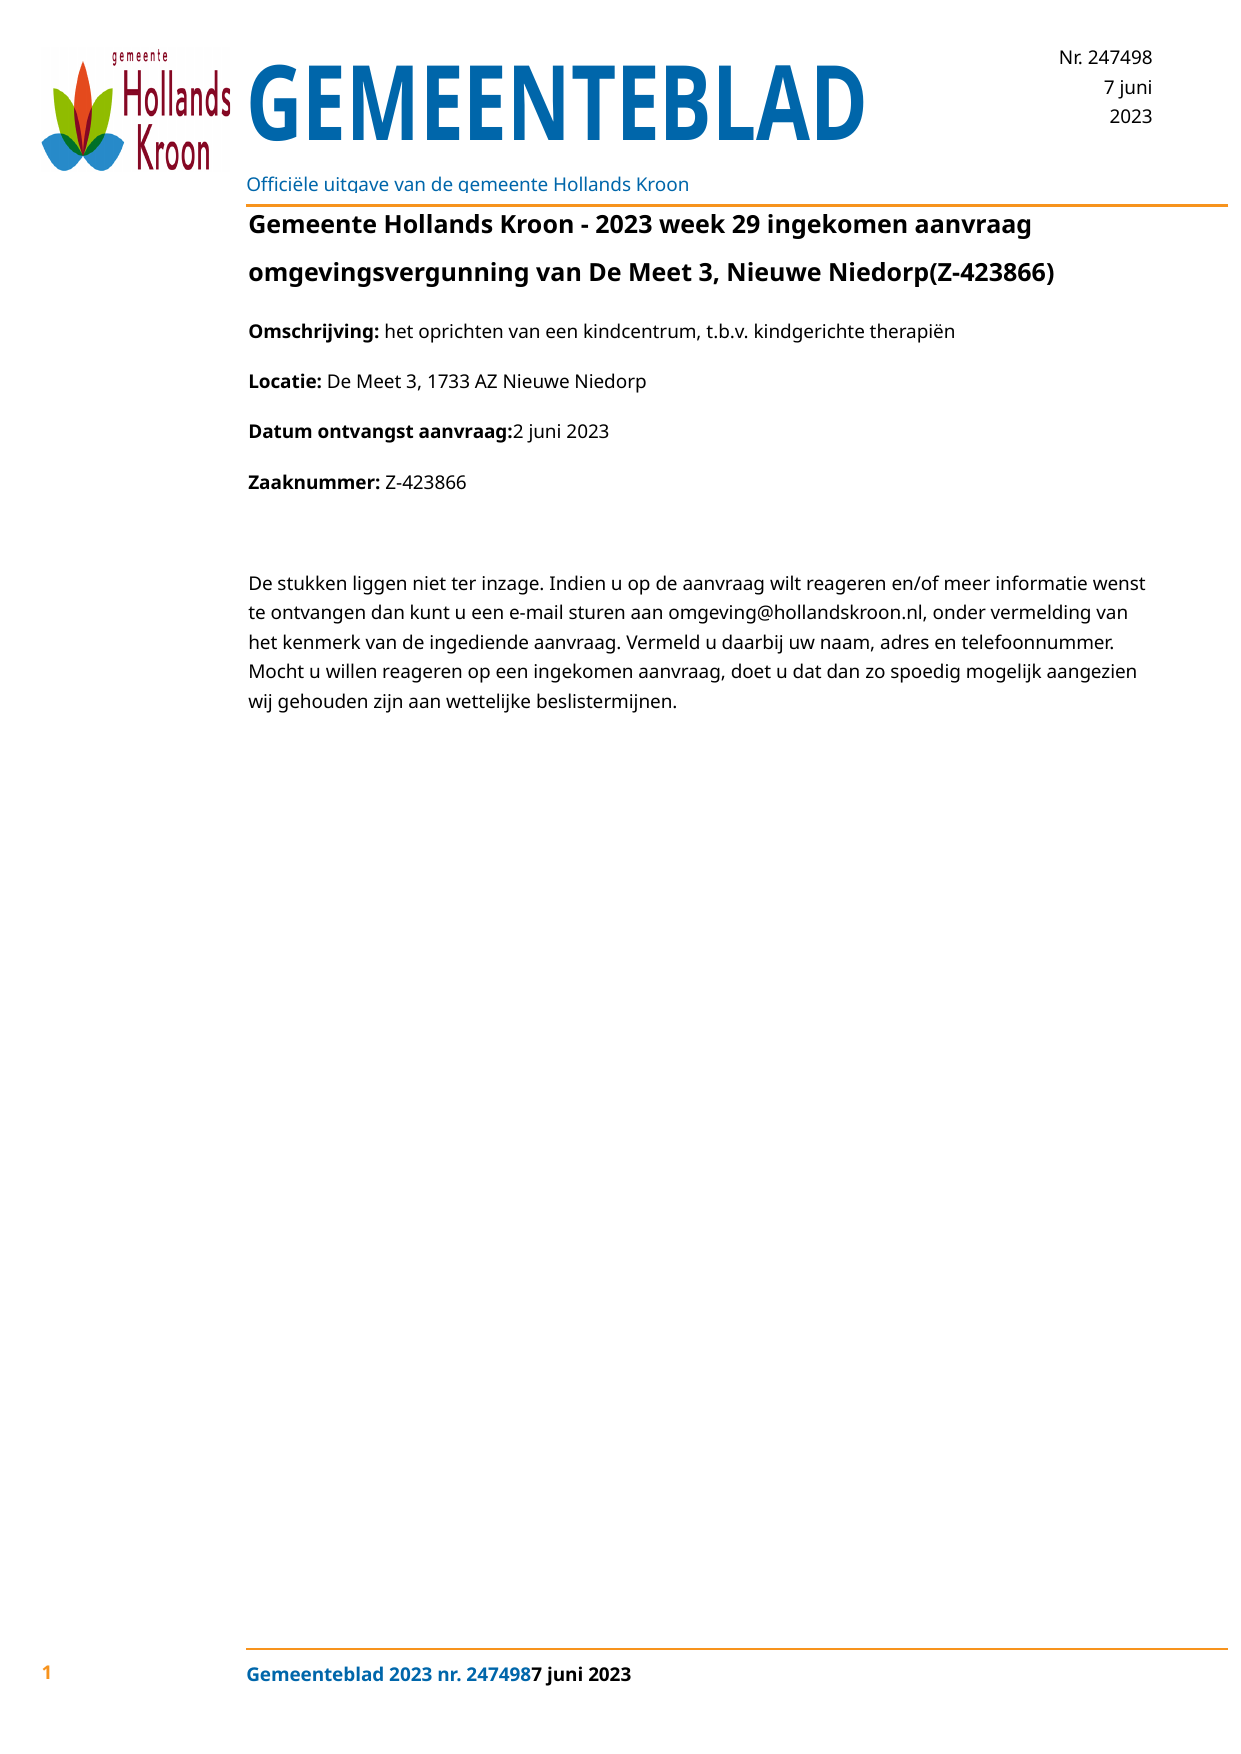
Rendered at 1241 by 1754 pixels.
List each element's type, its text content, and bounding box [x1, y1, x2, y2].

text Locatie: De Meet 3, 1733 AZ Nieuwe Niedorp [248, 368, 1152, 394]
picture [41, 47, 231, 172]
text Omschrijving: het oprichten van een kindcentrum, t.b.v. kindgerichte therapiën [248, 318, 1152, 344]
text De stukken liggen niet ter inzage. Indien u op de aanvraag wilt reageren en/of meer informatie wenst te ontvangen dan kunt u een e-mail sturen aan omgeving@hollandskroon.nl, onder vermelding van het kenmerk van de ingediende aanvraag. Vermeld u daarbij uw naam, adres en telefoonnummer. Mocht u willen reageren op een ingekomen aanvraag, doet u dat dan zo spoedig mogelijk aangezien wij gehouden zijn aan wettelijke beslistermijnen. [248, 570, 1152, 714]
text Datum ontvangst aanvraag:2 juni 2023 [248, 419, 1152, 444]
text Gemeente Hollands Kroon - 2023 week 29 ingekomen aanvraag omgevingsvergunning van De Meet 3, Nieuwe Niedorp(Z-423866) [248, 207, 1152, 288]
text Zaaknummer: Z-423866 [248, 469, 1152, 495]
